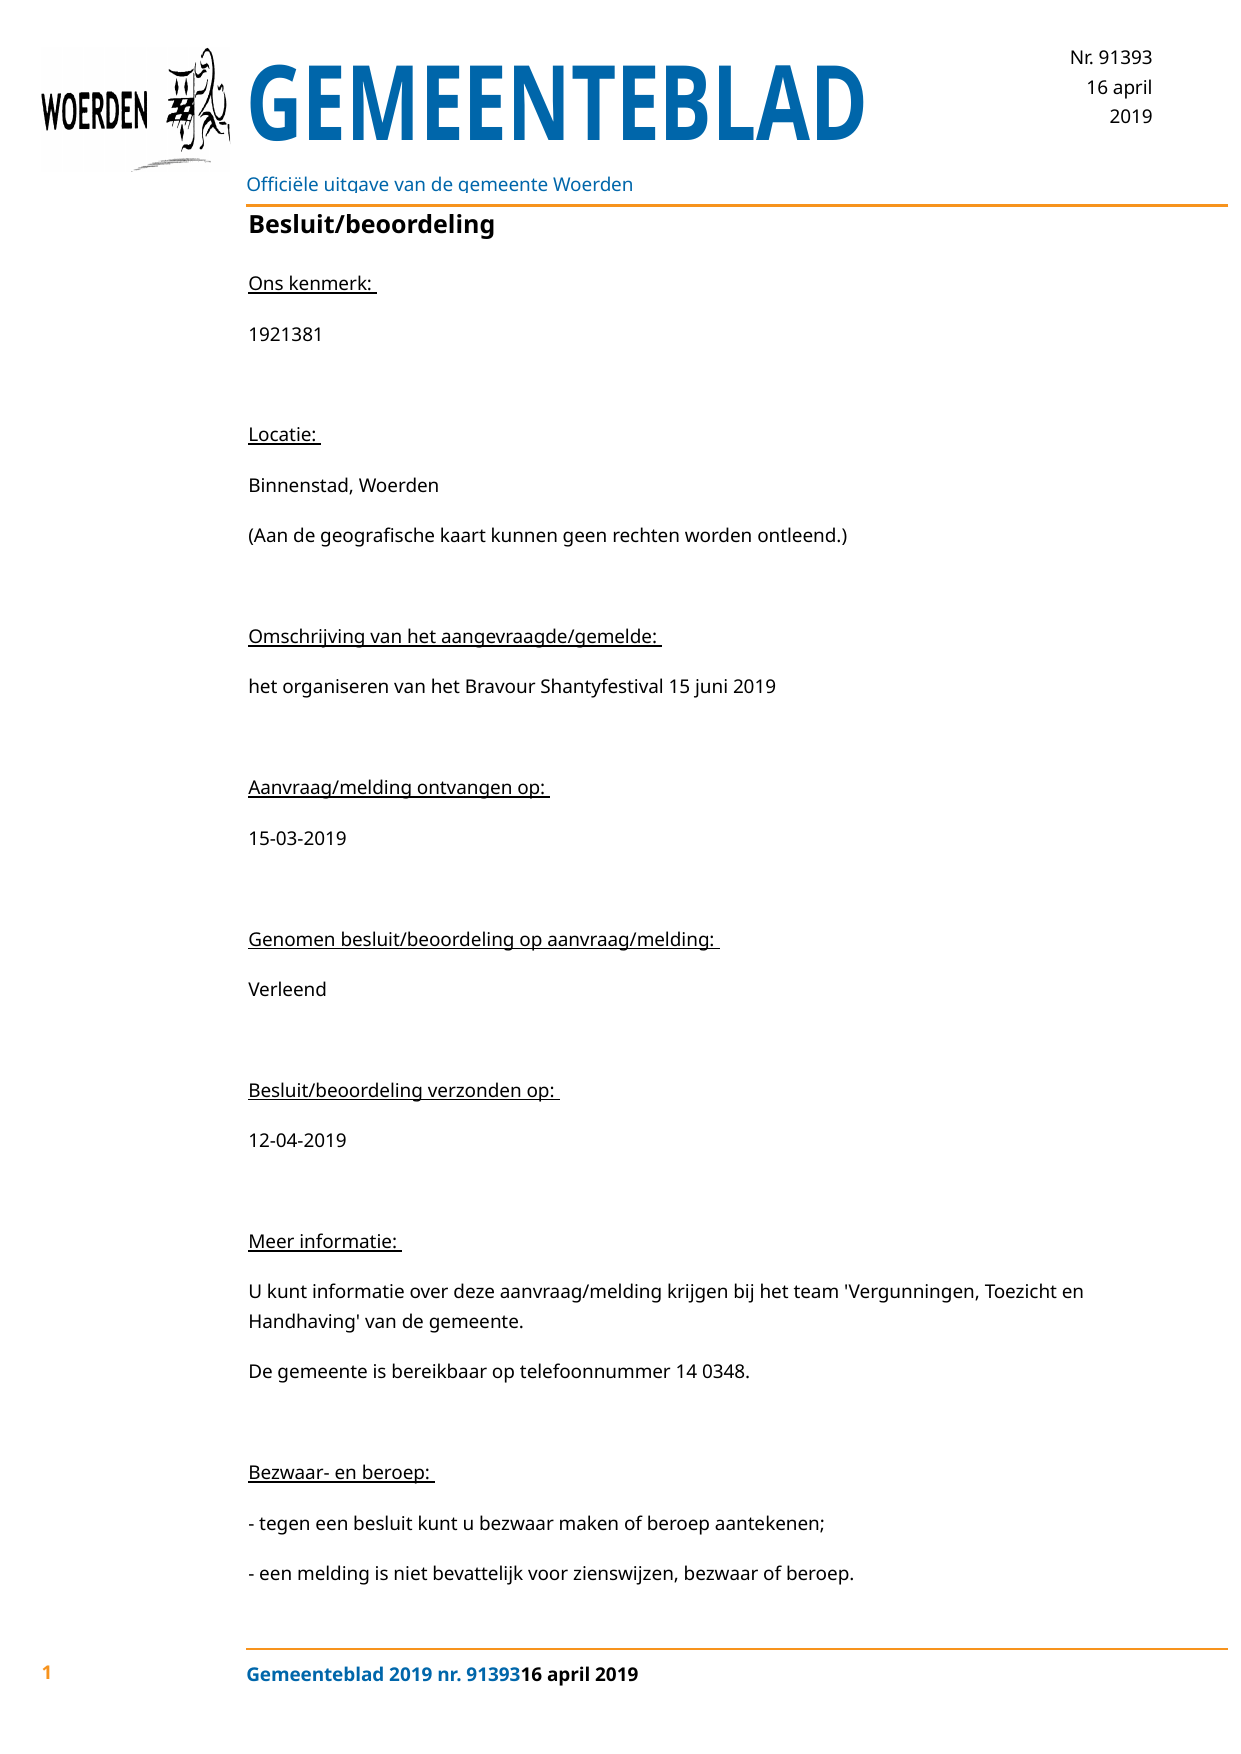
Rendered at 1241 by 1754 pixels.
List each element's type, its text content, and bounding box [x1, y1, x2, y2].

text Besluit/beoordeling [248, 207, 1152, 241]
text De gemeente is bereikbaar op telefoonnummer 14 0348. [248, 1359, 1152, 1384]
text Aanvraag/melding ontvangen op: [248, 774, 1152, 800]
text U kunt informatie over deze aanvraag/melding krijgen bij het team 'Vergunningen, Toezicht en Handhaving' van de gemeente. [248, 1279, 1152, 1334]
picture [41, 47, 231, 172]
text (Aan de geografische kaart kunnen geen rechten worden ontleend.) [248, 522, 1152, 548]
text 1921381 [248, 321, 1152, 346]
text Bezwaar- en beroep: [248, 1459, 1152, 1485]
text Binnenstad, Woerden [248, 472, 1152, 498]
text - een melding is niet bevattelijk voor zienswijzen, bezwaar of beroep. [248, 1560, 1152, 1586]
text 12-04-2019 [248, 1127, 1152, 1153]
text Locatie: [248, 422, 1152, 447]
text - tegen een besluit kunt u bezwaar maken of beroep aantekenen; [248, 1510, 1152, 1536]
text Omschrijving van het aangevraagde/gemelde: [248, 623, 1152, 649]
text het organiseren van het Bravour Shantyfestival 15 juni 2019 [248, 674, 1152, 699]
text Besluit/beoordeling verzonden op: [248, 1077, 1152, 1103]
text Verleend [248, 976, 1152, 1002]
text Ons kenmerk: [248, 270, 1152, 296]
text Genomen besluit/beoordeling op aanvraag/melding: [248, 926, 1152, 951]
text Meer informatie: [248, 1228, 1152, 1254]
text 15-03-2019 [248, 825, 1152, 851]
